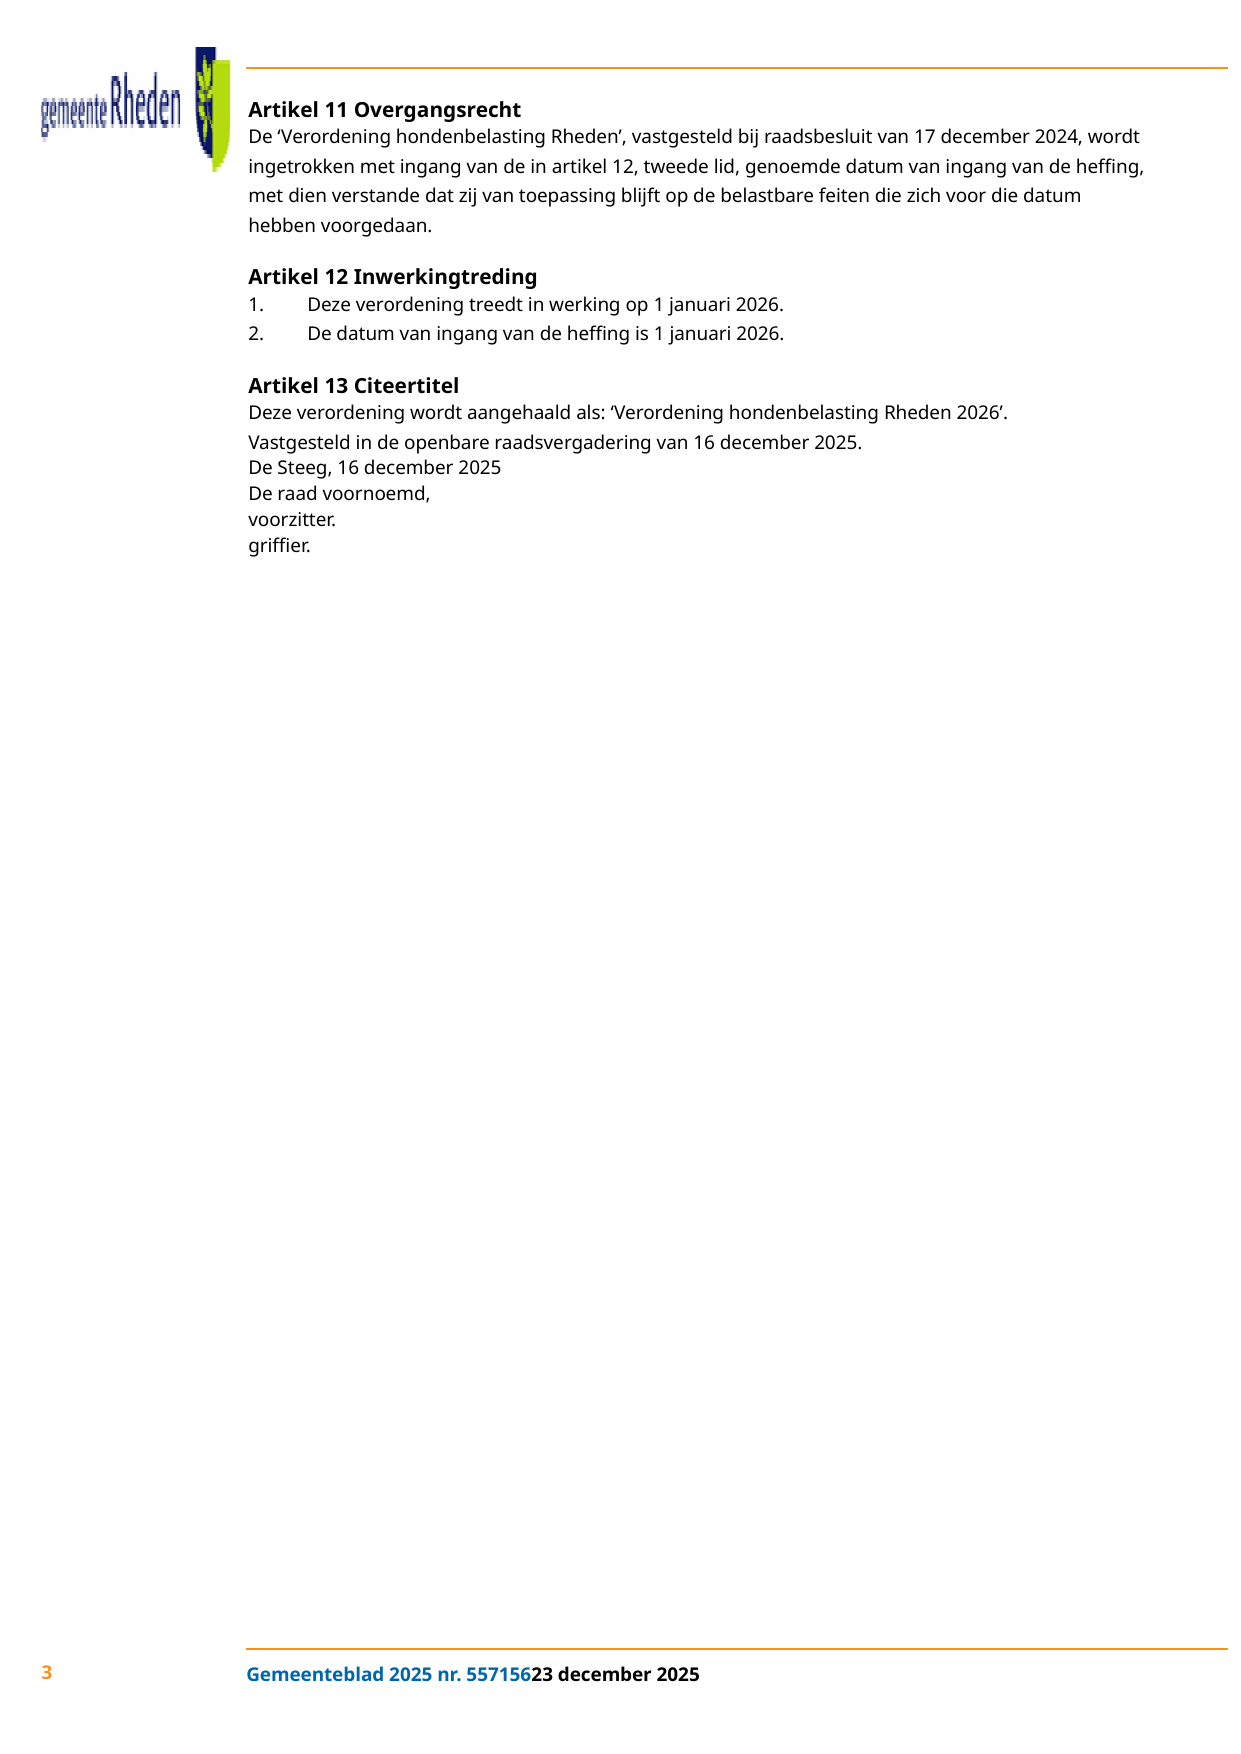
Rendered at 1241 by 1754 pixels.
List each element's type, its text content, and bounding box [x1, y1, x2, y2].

text Artikel 12 Inwerkingtreding [248, 262, 1152, 291]
text Artikel 11 Overgangsrecht [248, 95, 1152, 123]
picture [41, 47, 231, 172]
text Vastgesteld in de openbare raadsvergadering van 16 december 2025. [248, 429, 1152, 454]
text De ‘Verordening hondenbelasting Rheden’, vastgesteld bij raadsbesluit van 17 december 2024, wordt ingetrokken met ingang van de in artikel 12, tweede lid, genoemde datum van ingang van de heffing, met dien verstande dat zij van toepassing blijft op de belastbare feiten die zich voor die datum hebben voorgedaan. [248, 123, 1152, 238]
text Artikel 13 Citeertitel [248, 371, 1152, 399]
text griffier. [248, 532, 1152, 557]
list De datum van ingang van de heffing is 1 januari 2026. [248, 320, 1152, 346]
text voorzitter. [248, 506, 1152, 532]
text De Steeg, 16 december 2025 [248, 454, 1152, 480]
text Deze verordening wordt aangehaald als: ‘Verordening hondenbelasting Rheden 2026’. [248, 399, 1152, 425]
text De raad voornoemd, [248, 480, 1152, 506]
list Deze verordening treedt in werking op 1 januari 2026. [248, 291, 1152, 317]
